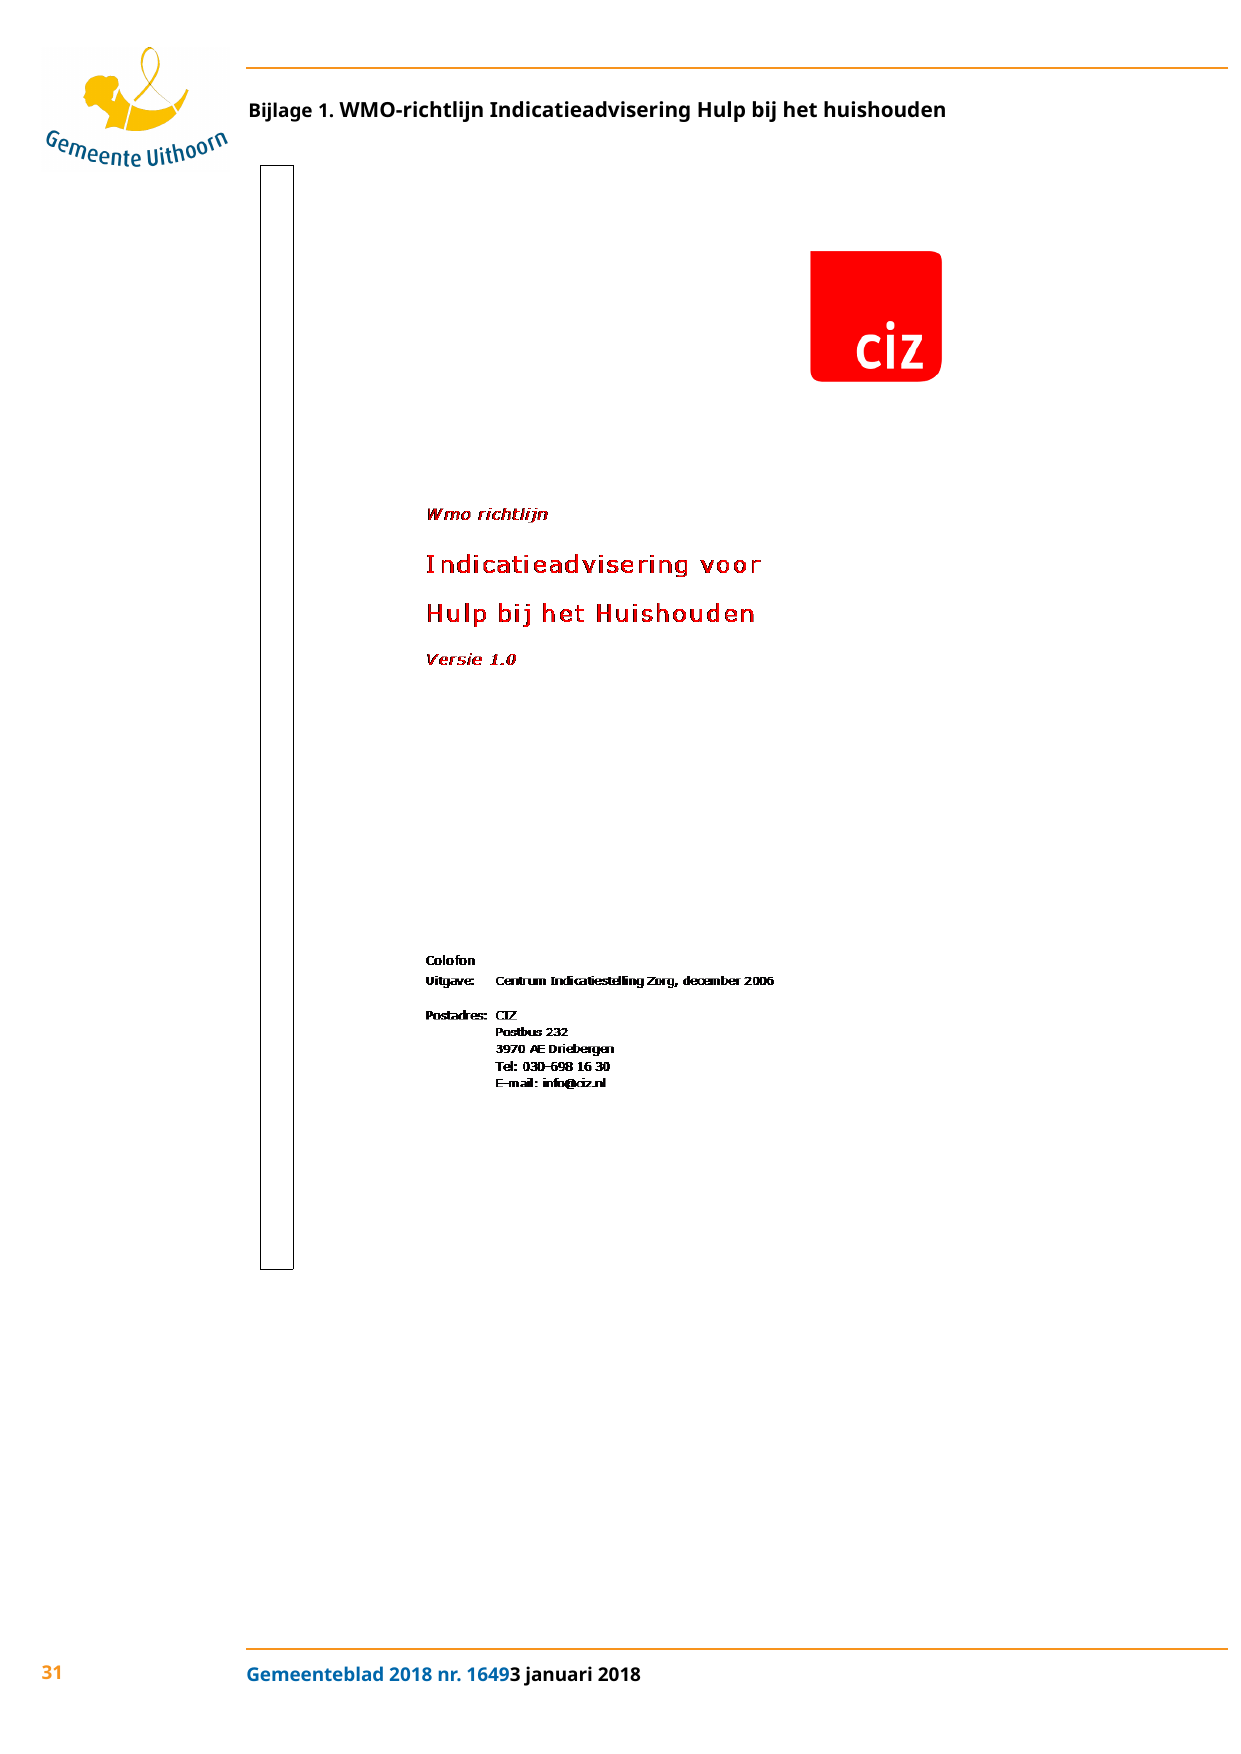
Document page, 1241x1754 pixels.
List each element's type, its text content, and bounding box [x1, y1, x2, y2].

picture [41, 47, 231, 172]
text Bijlage 1. WMO-richtlijn Indicatieadvisering Hulp bij het huishouden [248, 95, 1152, 123]
picture [268, 173, 1037, 1261]
